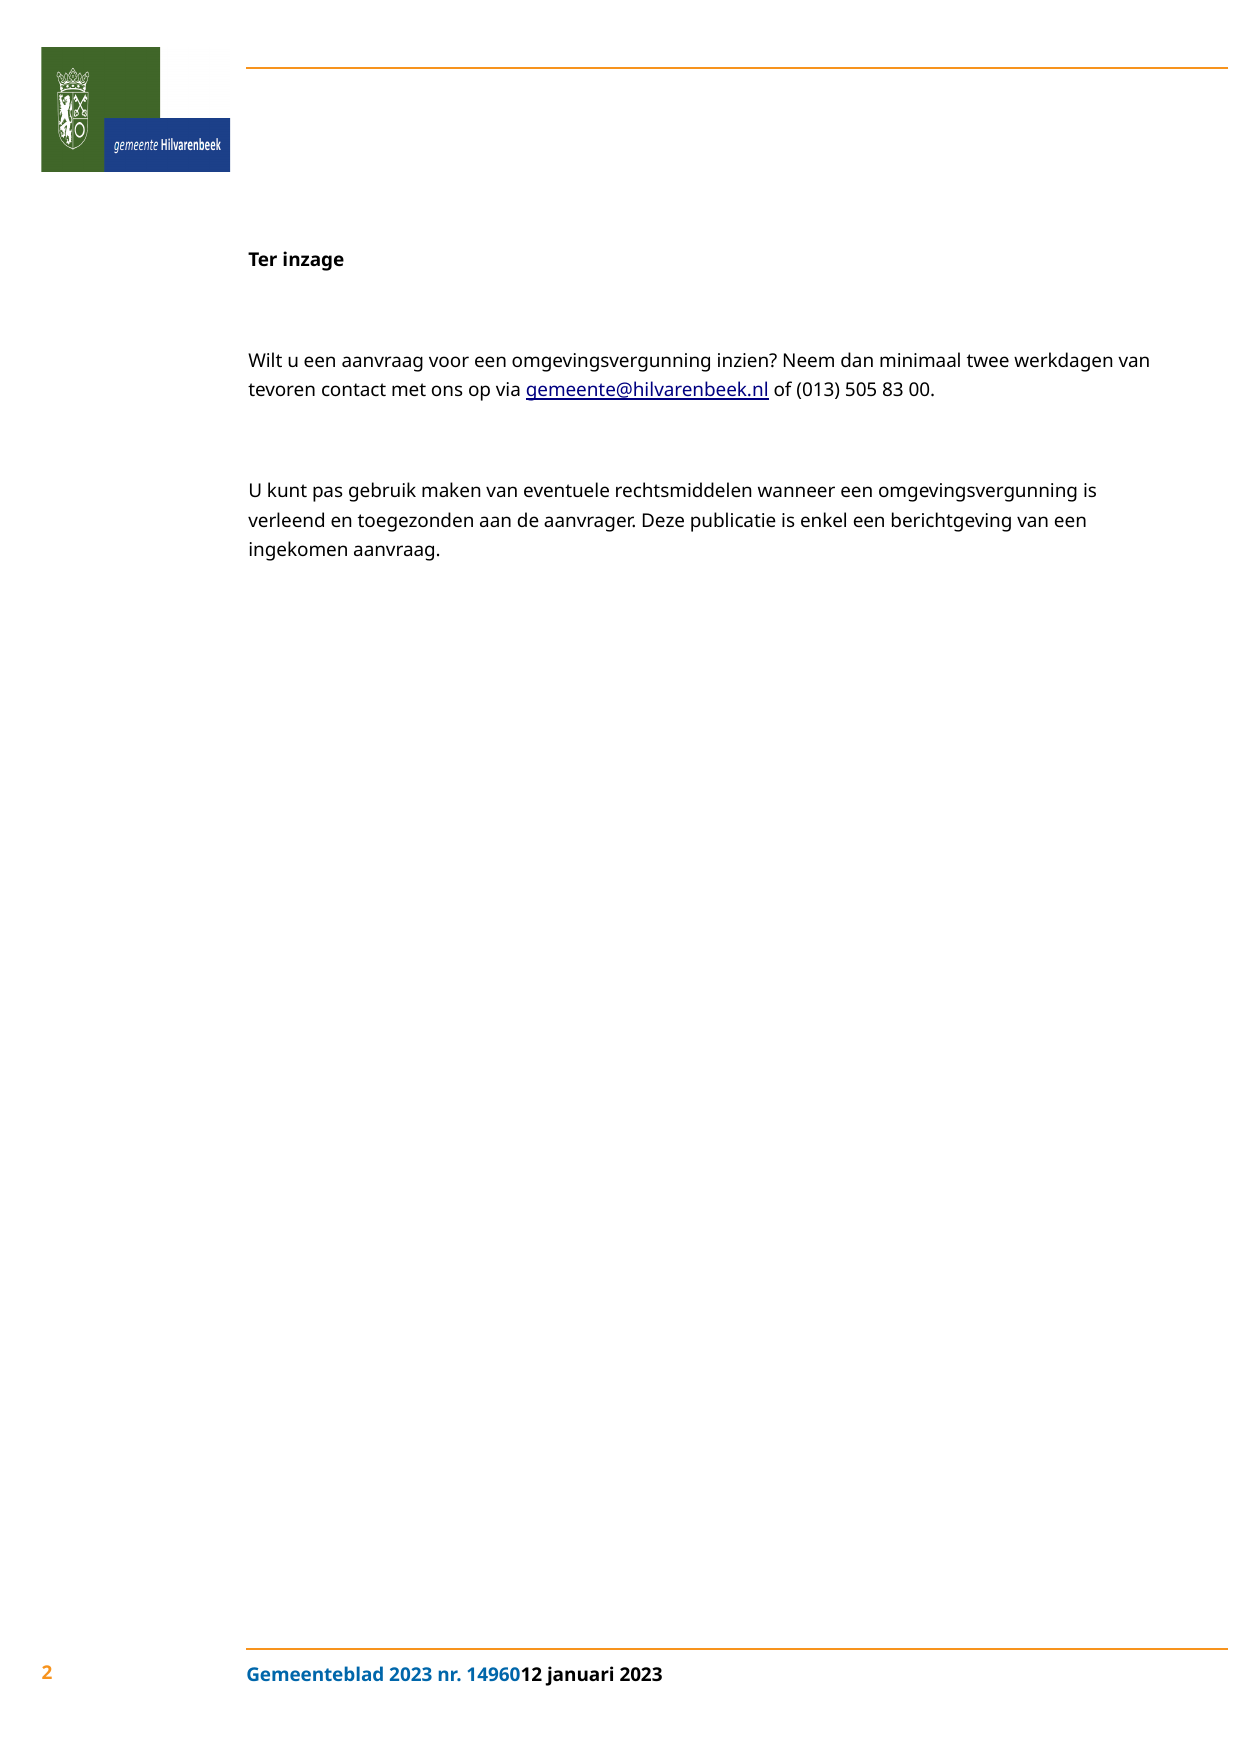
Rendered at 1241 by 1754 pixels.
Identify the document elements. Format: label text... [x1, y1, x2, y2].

text U kunt pas gebruik maken van eventuele rechtsmiddelen wanneer een omgevingsvergunning is verleend en toegezonden aan de aanvrager. Deze publicatie is enkel een berichtgeving van een ingekomen aanvraag. [248, 477, 1152, 562]
picture [41, 47, 231, 172]
text Ter inzage [248, 246, 1152, 272]
text Wilt u een aanvraag voor een omgevingsvergunning inzien? Neem dan minimaal twee werkdagen van tevoren contact met ons op via gemeente@hilvarenbeek.nl of (013) 505 83 00. [248, 347, 1152, 402]
